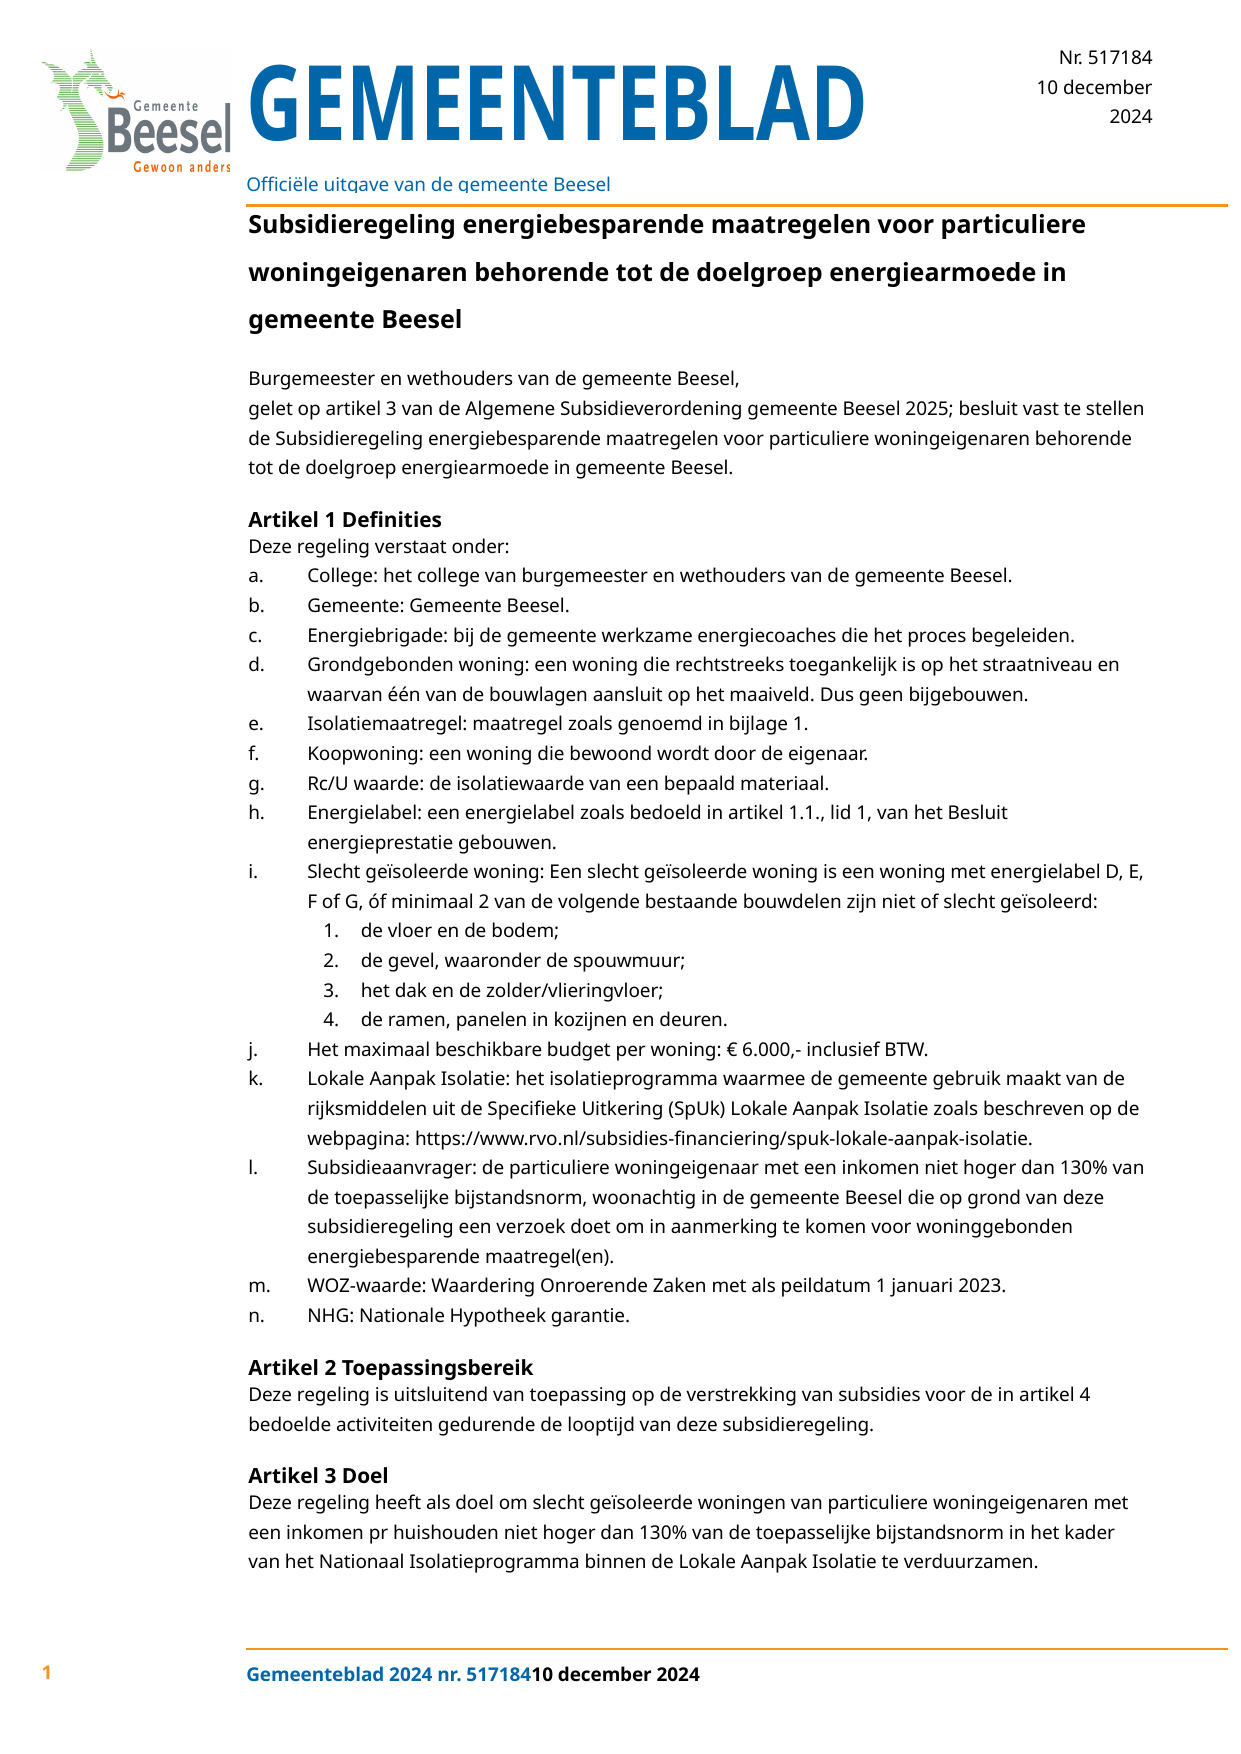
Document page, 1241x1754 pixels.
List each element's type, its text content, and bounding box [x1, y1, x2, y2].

list het dak en de zolder/vlieringvloer; [323, 977, 1152, 1003]
text Deze regeling heeft als doel om slecht geïsoleerde woningen van particuliere woningeigenaren met een inkomen pr huishouden niet hoger dan 130% van de toepasselijke bijstandsnorm in het kader van het Nationaal Isolatieprogramma binnen de Lokale Aanpak Isolatie te verduurzamen. [248, 1489, 1152, 1574]
text Artikel 3 Doel [248, 1461, 1152, 1489]
list Koopwoning: een woning die bewoond wordt door de eigenaar. [248, 740, 1152, 766]
list Energiebrigade: bij de gemeente werkzame energiecoaches die het proces begeleiden. [248, 622, 1152, 648]
list de vloer en de bodem; [323, 918, 1152, 943]
text gelet op artikel 3 van de Algemene Subsidieverordening gemeente Beesel 2025; besluit vast te stellen de Subsidieregeling energiebesparende maatregelen voor particuliere woningeigenaren behorende tot de doelgroep energiearmoede in gemeente Beesel. [248, 395, 1152, 480]
list Energielabel: een energielabel zoals bedoeld in artikel 1.1., lid 1, van het Besluit energieprestatie gebouwen. [248, 799, 1152, 855]
list de ramen, panelen in kozijnen en deuren. [323, 1006, 1152, 1032]
list Rc/U waarde: de isolatiewaarde van een bepaald materiaal. [248, 770, 1152, 796]
picture [41, 47, 231, 172]
text Artikel 1 Definities [248, 505, 1152, 533]
list NHG: Nationale Hypotheek garantie. [248, 1302, 1152, 1328]
list Grondgebonden woning: een woning die rechtstreeks toegankelijk is op het straatniveau en waarvan één van de bouwlagen aansluit op het maaiveld. Dus geen bijgebouwen. [248, 651, 1152, 707]
text Deze regeling verstaat onder: [248, 533, 1152, 559]
text Burgemeester en wethouders van de gemeente Beesel, [248, 366, 1152, 391]
list de gevel, waaronder de spouwmuur; [323, 947, 1152, 973]
list Subsidieaanvrager: de particuliere woningeigenaar met een inkomen niet hoger dan 130% van de toepasselijke bijstandsnorm, woonachtig in de gemeente Beesel die op grond van deze subsidieregeling een verzoek doet om in aanmerking te komen voor woninggebonden energiebesparende maatregel(en). [248, 1154, 1152, 1269]
list WOZ-waarde: Waardering Onroerende Zaken met als peildatum 1 januari 2023. [248, 1273, 1152, 1298]
text Subsidieregeling energiebesparende maatregelen voor particuliere woningeigenaren behorende tot de doelgroep energiearmoede in gemeente Beesel [248, 207, 1152, 336]
list College: het college van burgemeester en wethouders van de gemeente Beesel. [248, 563, 1152, 588]
list Slecht geïsoleerde woning: Een slecht geïsoleerde woning is een woning met energielabel D, E, F of G, óf minimaal 2 van de volgende bestaande bouwdelen zijn niet of slecht geïsoleerd: [248, 858, 1152, 914]
list Gemeente: Gemeente Beesel. [248, 592, 1152, 618]
list Isolatiemaatregel: maatregel zoals genoemd in bijlage 1. [248, 711, 1152, 736]
text Deze regeling is uitsluitend van toepassing op de verstrekking van subsidies voor de in artikel 4 bedoelde activiteiten gedurende de looptijd van deze subsidieregeling. [248, 1381, 1152, 1436]
list Het maximaal beschikbare budget per woning: € 6.000,- inclusief BTW. [248, 1036, 1152, 1062]
list Lokale Aanpak Isolatie: het isolatieprogramma waarmee de gemeente gebruik maakt van de rijksmiddelen uit de Specifieke Uitkering (SpUk) Lokale Aanpak Isolatie zoals beschreven op de webpagina: https://www.rvo.nl/subsidies-financiering/spuk-lokale-aanpak-isolatie. [248, 1066, 1152, 1151]
text Artikel 2 Toepassingsbereik [248, 1353, 1152, 1381]
